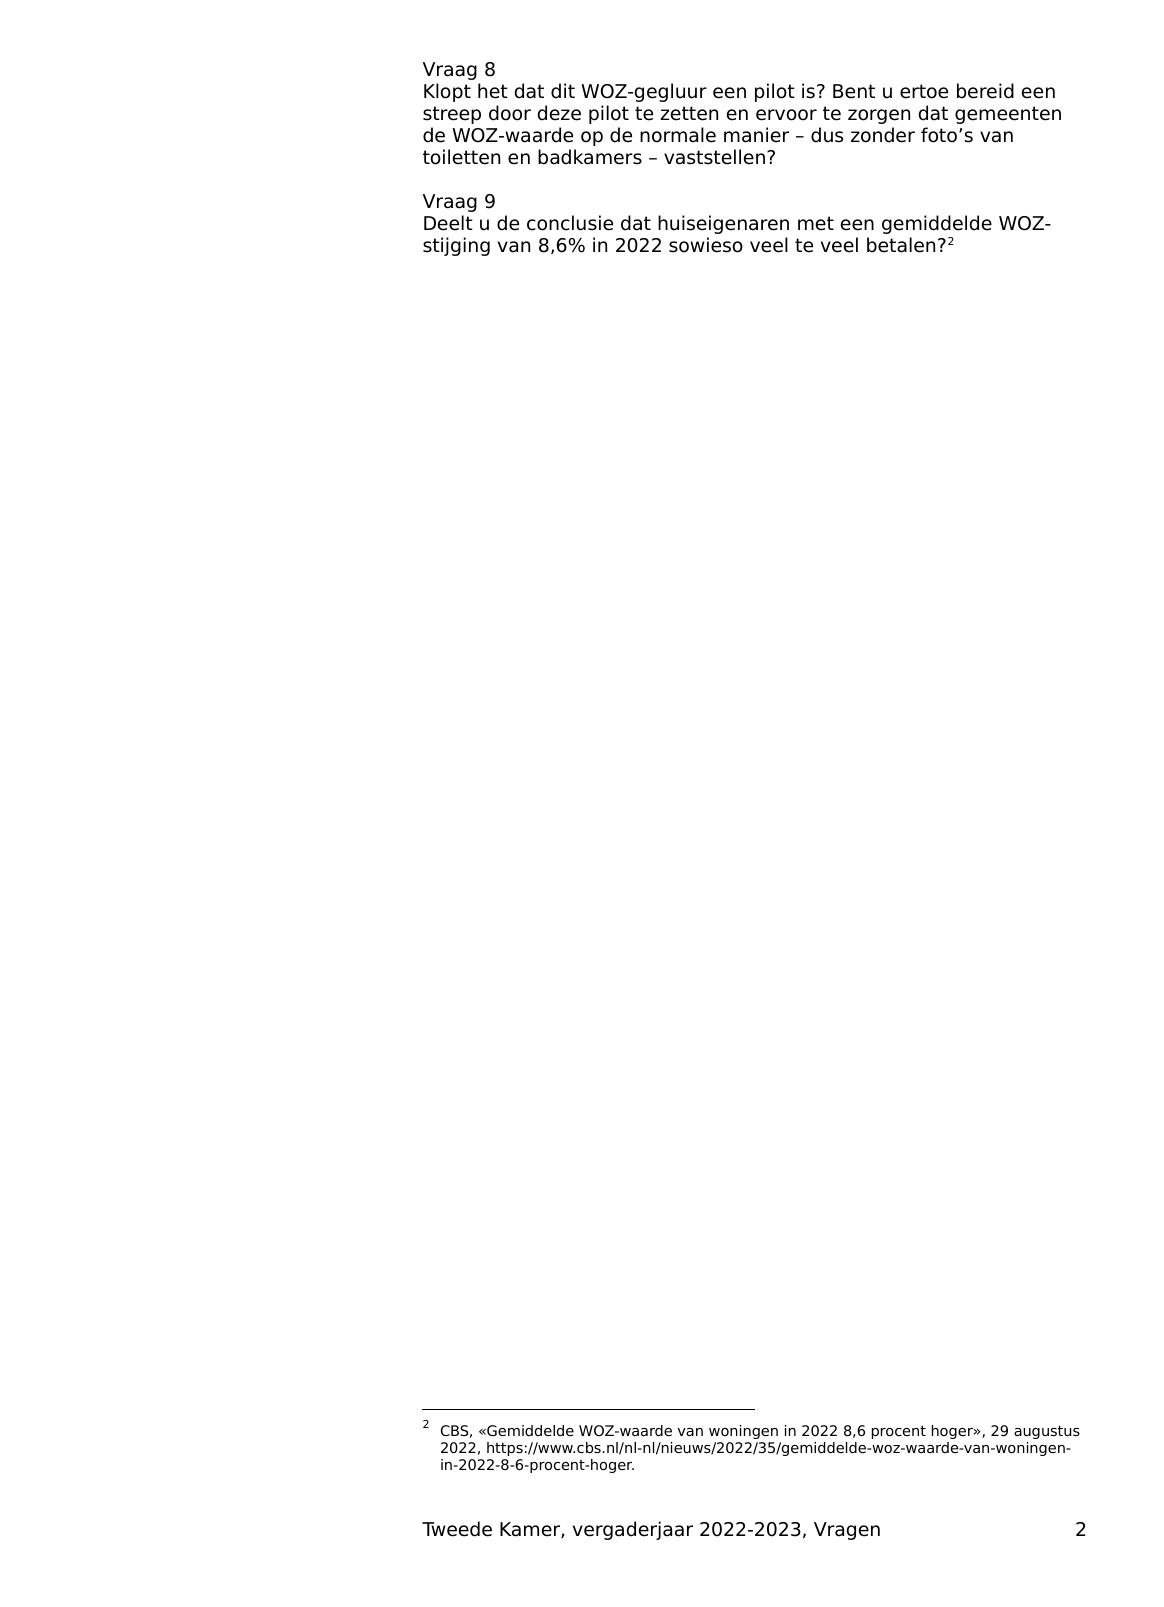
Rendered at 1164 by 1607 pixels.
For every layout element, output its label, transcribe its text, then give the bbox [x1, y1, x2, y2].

text Vraag 9 [422, 191, 1087, 213]
text CBS, «Gemiddelde WOZ-waarde van woningen in 2022 8,6 procent hoger», 29 augustus 2022, https://www.cbs.nl/nl-nl/nieuws/2022/35/gemiddelde-woz-waarde-van-woningen-in-2022-8-6-procent-hoger. [422, 1418, 1087, 1474]
text Deelt u de conclusie dat huiseigenaren met een gemiddelde WOZ-stijging van 8,6% in 2022 sowieso veel te veel betalen? [422, 213, 1087, 257]
text Vraag 8 [422, 59, 1087, 81]
text Klopt het dat dit WOZ-gegluur een pilot is? Bent u ertoe bereid een streep door deze pilot te zetten en ervoor te zorgen dat gemeenten de WOZ-waarde op de normale manier – dus zonder foto’s van toiletten en badkamers – vaststellen? [422, 81, 1087, 169]
